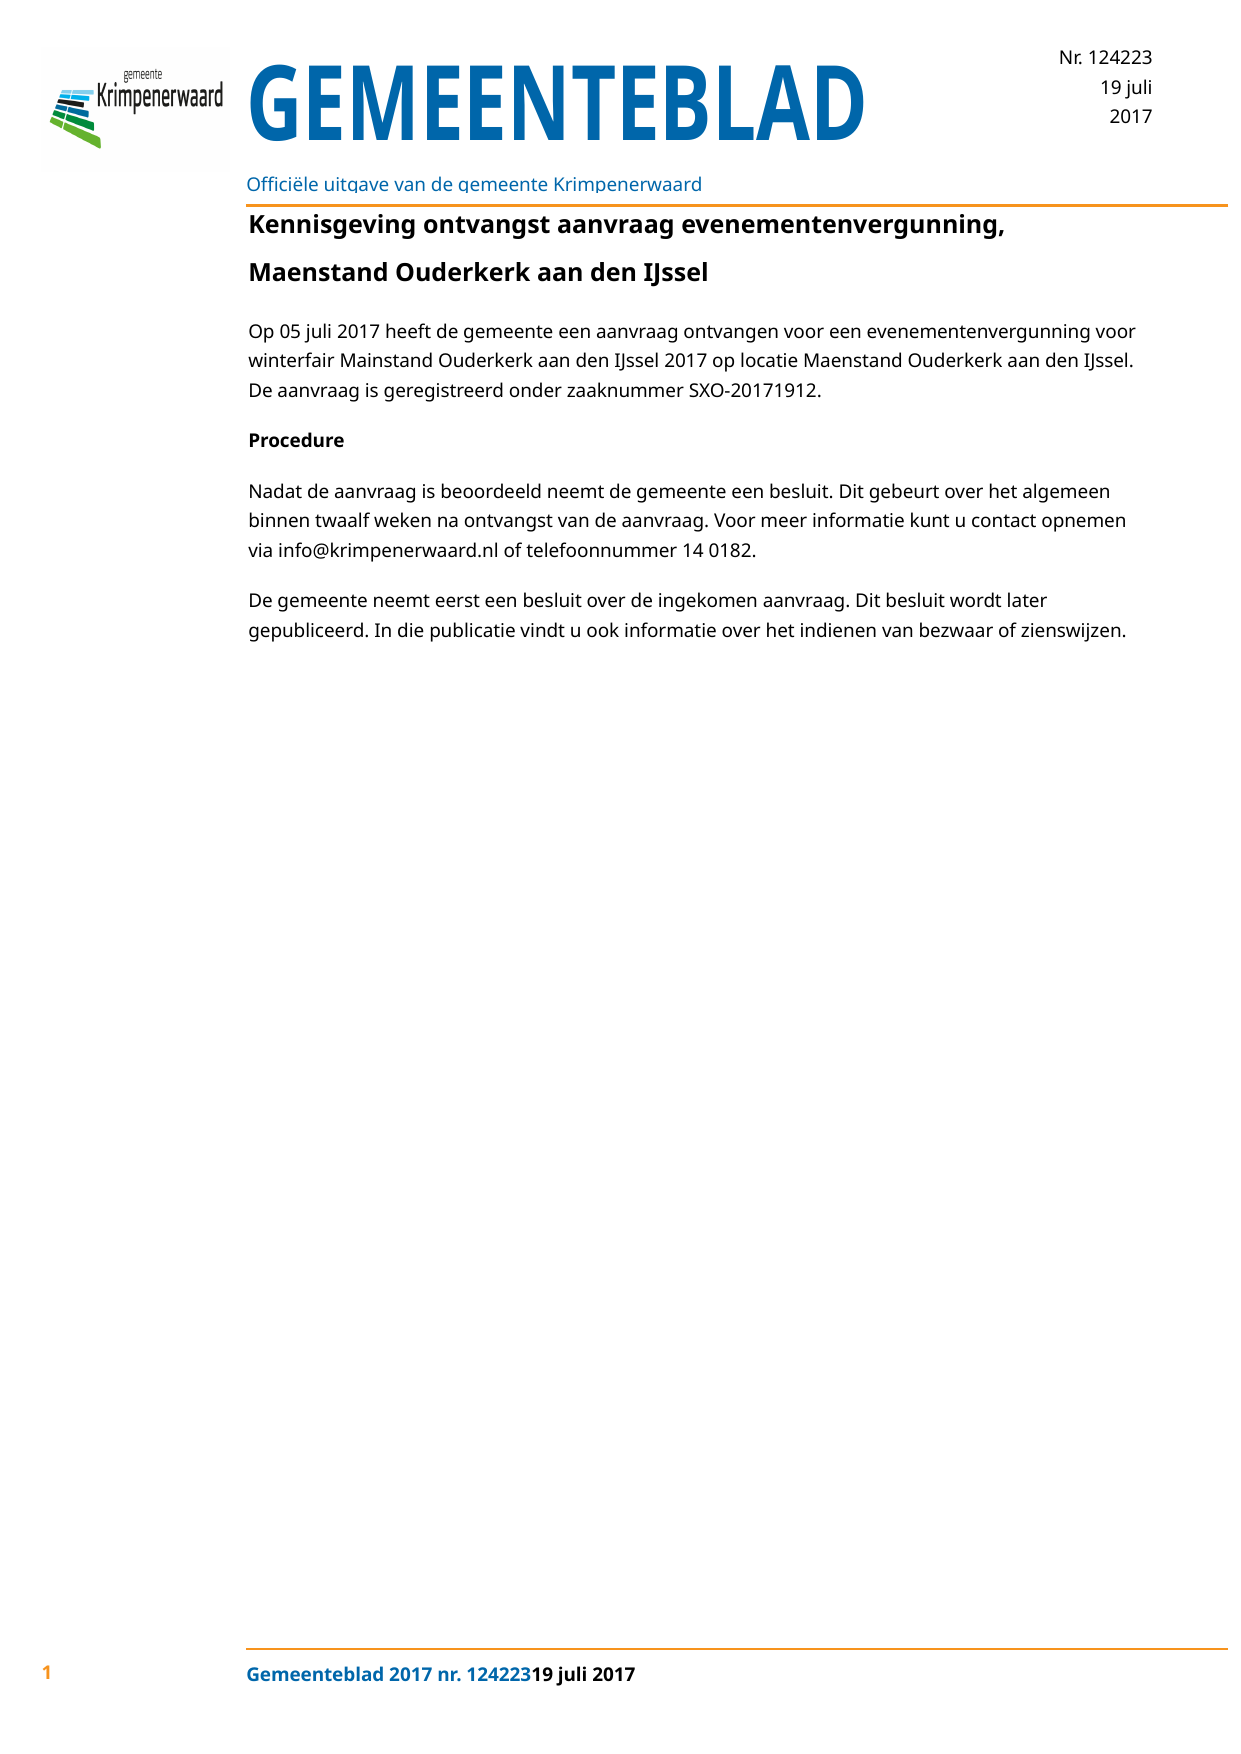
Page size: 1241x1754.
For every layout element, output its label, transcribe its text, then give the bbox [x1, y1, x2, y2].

text De gemeente neemt eerst een besluit over de ingekomen aanvraag. Dit besluit wordt later gepubliceerd. In die publicatie vindt u ook informatie over het indienen van bezwaar of zienswijzen. [248, 587, 1152, 643]
text Nadat de aanvraag is beoordeeld neemt de gemeente een besluit. Dit gebeurt over het algemeen binnen twaalf weken na ontvangst van de aanvraag. Voor meer informatie kunt u contact opnemen via info@krimpenerwaard.nl of telefoonnummer 14 0182. [248, 478, 1152, 563]
text Procedure [248, 427, 1152, 453]
text Op 05 juli 2017 heeft de gemeente een aanvraag ontvangen voor een evenementenvergunning voor winterfair Mainstand Ouderkerk aan den IJssel 2017 op locatie Maenstand Ouderkerk aan den IJssel. De aanvraag is geregistreerd onder zaaknummer SXO-20171912. [248, 318, 1152, 403]
picture [41, 47, 231, 172]
text Kennisgeving ontvangst aanvraag evenementenvergunning, Maenstand Ouderkerk aan den IJssel [248, 207, 1152, 288]
